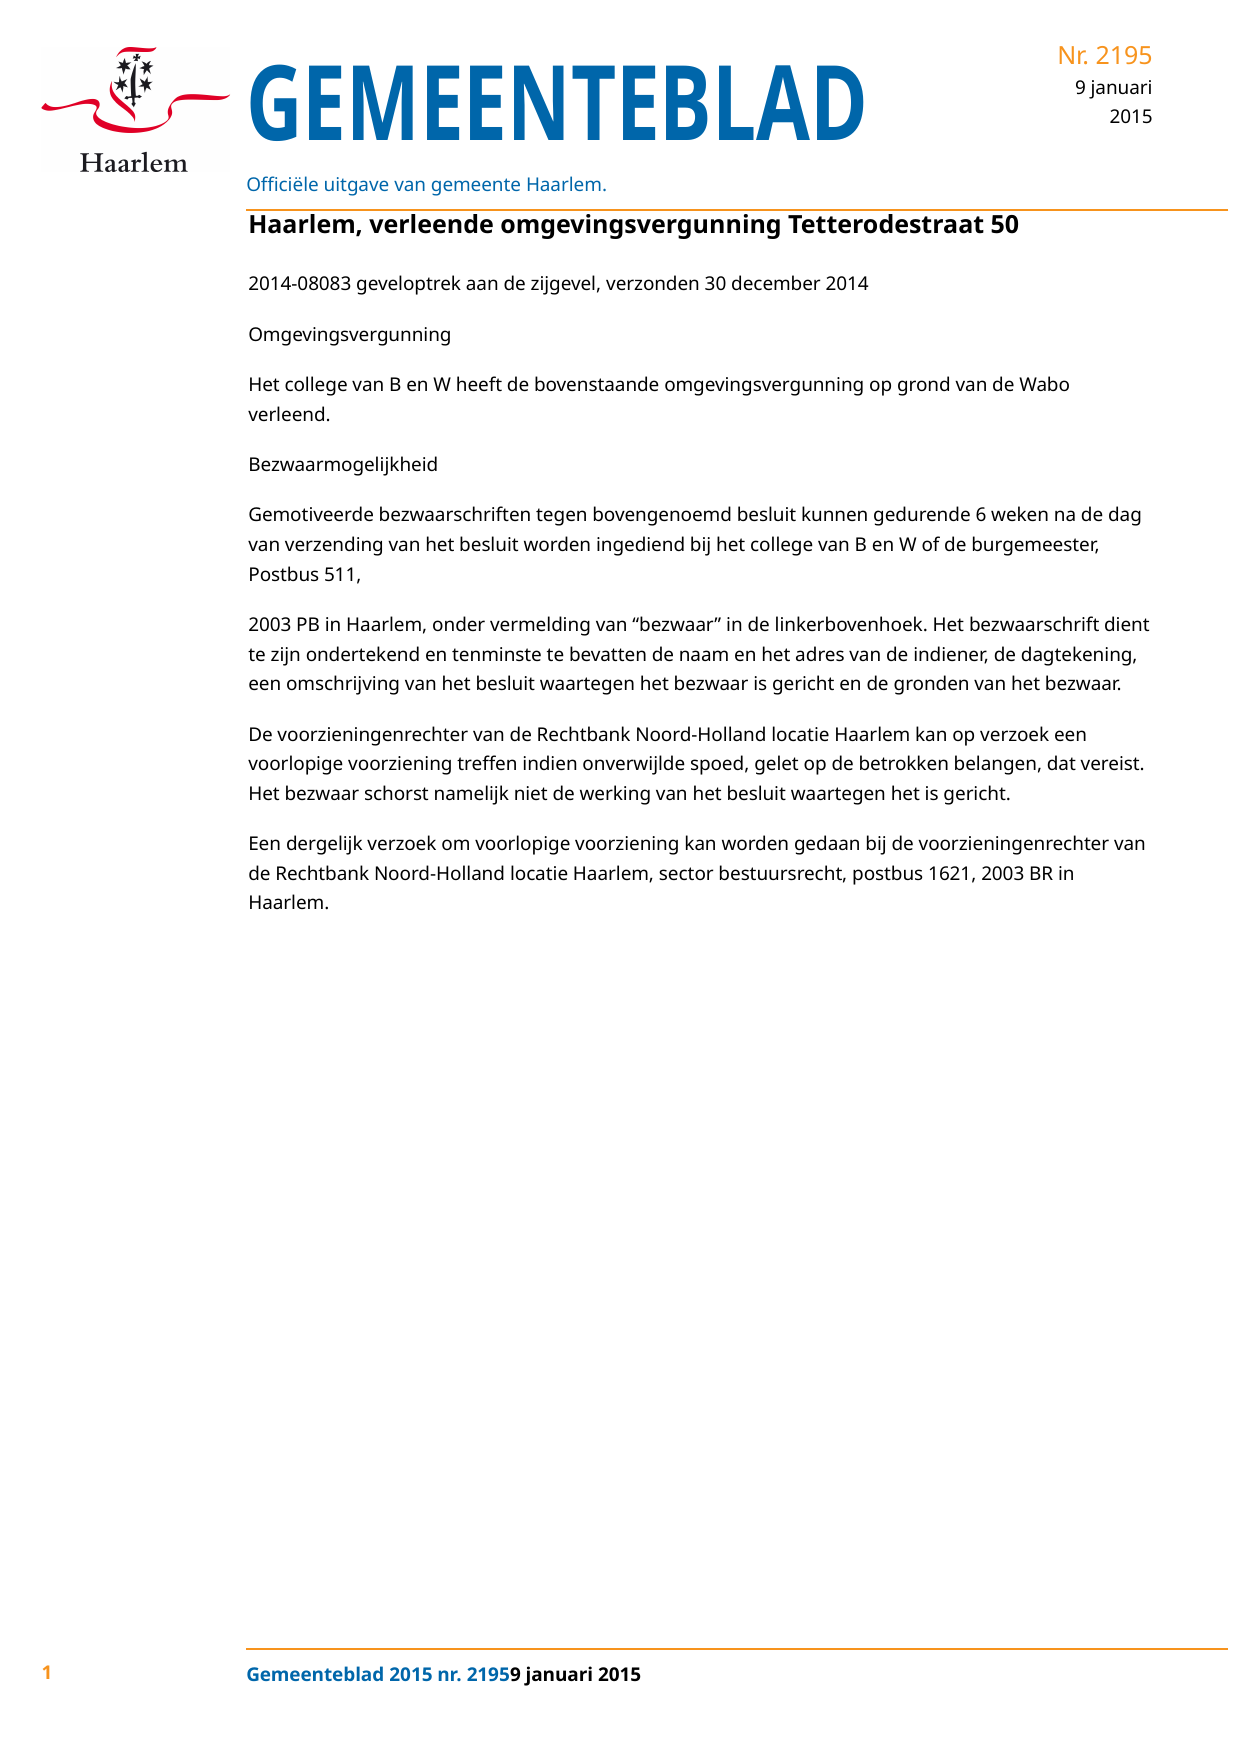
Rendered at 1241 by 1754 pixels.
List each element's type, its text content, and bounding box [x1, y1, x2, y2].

text Een dergelijk verzoek om voorlopige voorziening kan worden gedaan bij de voorzieningenrechter van de Rechtbank Noord-Holland locatie Haarlem, sector bestuursrecht, postbus 1621, 2003 BR in Haarlem. [248, 830, 1152, 915]
picture [41, 47, 231, 172]
text Gemotiveerde bezwaarschriften tegen bovengenoemd besluit kunnen gedurende 6 weken na de dag van verzending van het besluit worden ingediend bij het college van B en W of de burgemeester, Postbus 511, [248, 502, 1152, 586]
text Het college van B en W heeft de bovenstaande omgevingsvergunning op grond van de Wabo verleend. [248, 371, 1152, 426]
text 2014-08083 geveloptrek aan de zijgevel, verzonden 30 december 2014 [248, 270, 1152, 296]
text Omgevingsvergunning [248, 321, 1152, 346]
text Bezwaarmogelijkheid [248, 451, 1152, 477]
text Haarlem, verleende omgevingsvergunning Tetterodestraat 50 [248, 211, 1152, 241]
text De voorzieningenrechter van de Rechtbank Noord-Holland locatie Haarlem kan op verzoek een voorlopige voorziening treffen indien onverwijlde spoed, gelet op de betrokken belangen, dat vereist. Het bezwaar schorst namelijk niet de werking van het besluit waartegen het is gericht. [248, 721, 1152, 806]
text 2003 PB in Haarlem, onder vermelding van “bezwaar” in de linkerbovenhoek. Het bezwaarschrift dient te zijn ondertekend en tenminste te bevatten de naam en het adres van de indiener, de dagtekening, een omschrijving van het besluit waartegen het bezwaar is gericht en de gronden van het bezwaar. [248, 611, 1152, 696]
